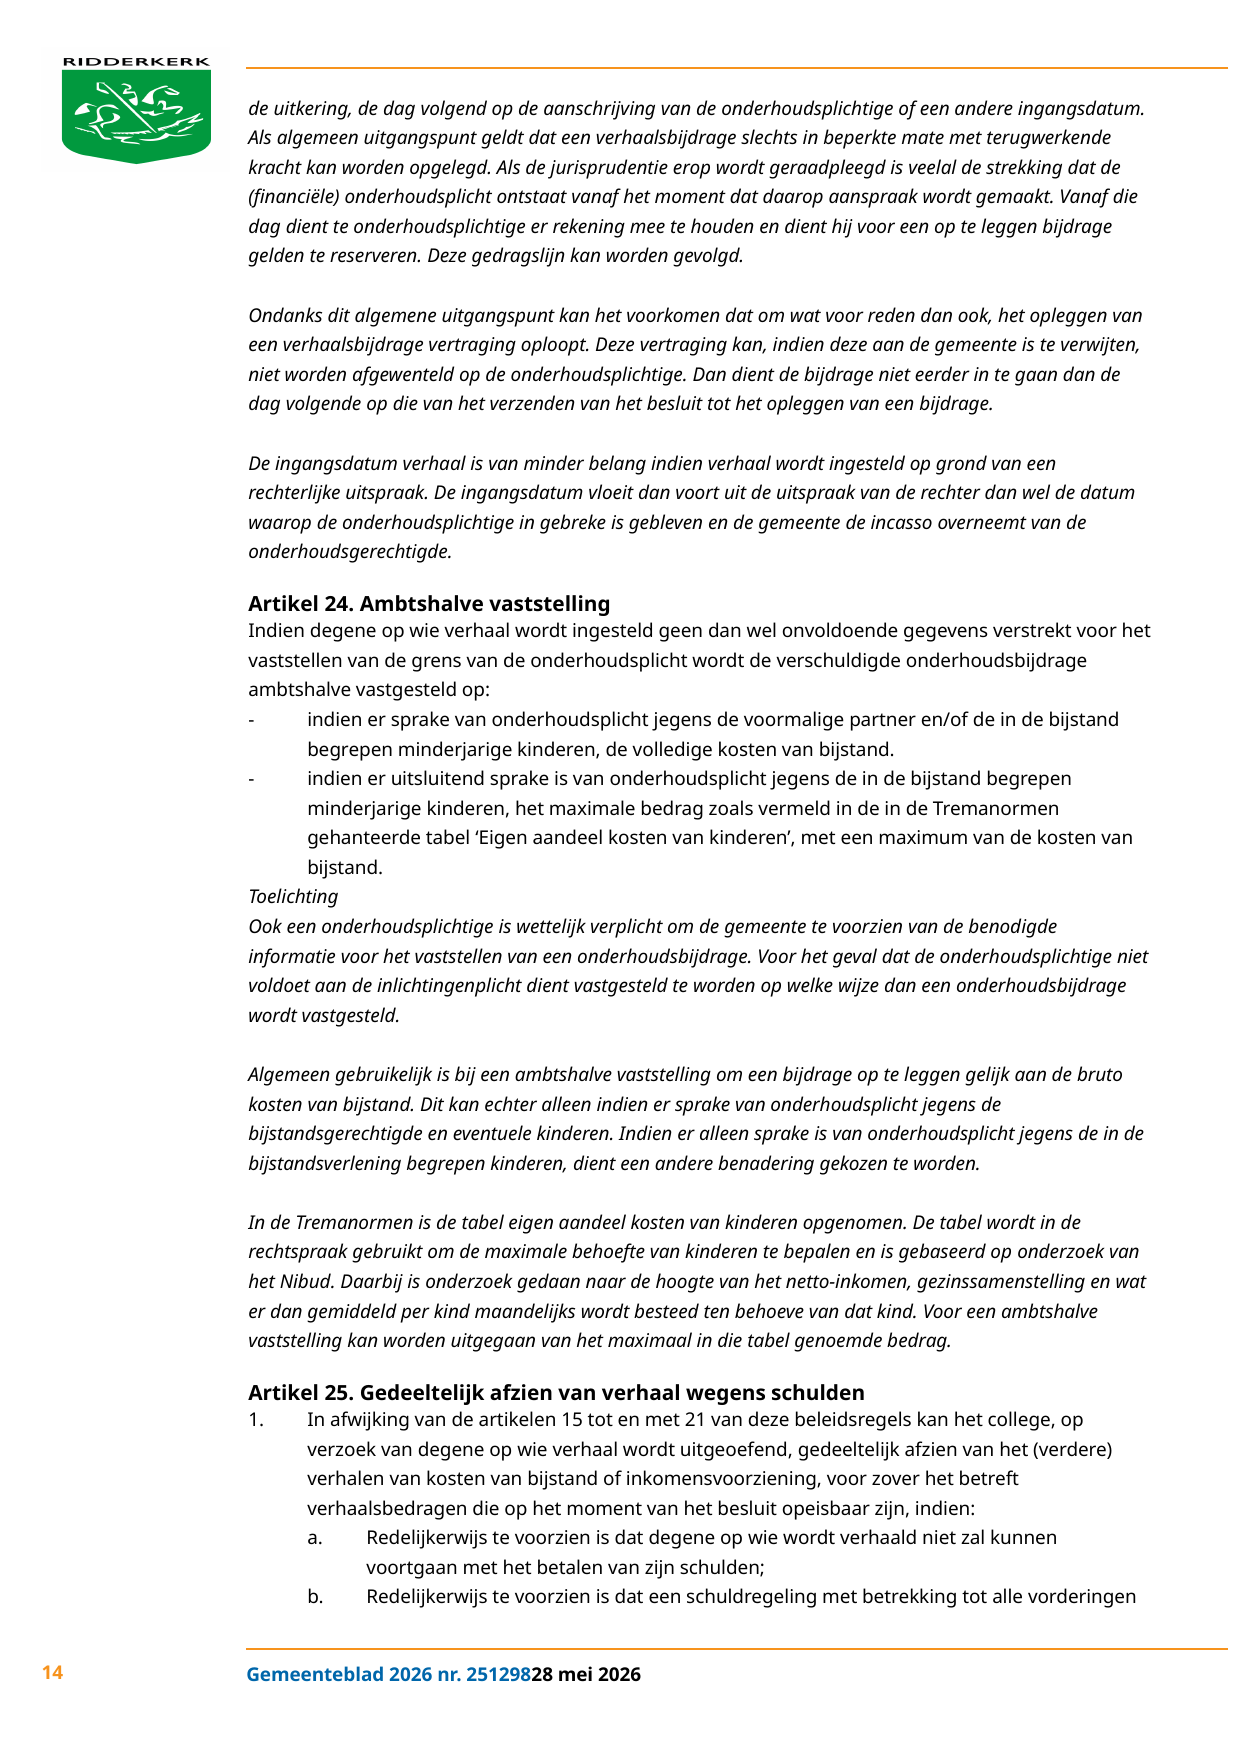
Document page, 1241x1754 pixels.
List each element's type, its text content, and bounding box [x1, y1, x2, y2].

text Algemeen gebruikelijk is bij een ambtshalve vaststelling om een bijdrage op te leggen gelijk aan de bruto kosten van bijstand. Dit kan echter alleen indien er sprake van onderhoudsplicht jegens de bijstandsgerechtigde en eventuele kinderen. Indien er alleen sprake is van onderhoudsplicht jegens de in de bijstandsverlening begrepen kinderen, dient een andere benadering gekozen te worden. [248, 1061, 1152, 1176]
text de uitkering, de dag volgend op de aanschrijving van de onderhoudsplichtige of een andere ingangsdatum. Als algemeen uitgangspunt geldt dat een verhaalsbijdrage slechts in beperkte mate met terugwerkende kracht kan worden opgelegd. Als de jurisprudentie erop wordt geraadpleegd is veelal de strekking dat de (financiële) onderhoudsplicht ontstaat vanaf het moment dat daarop aanspraak wordt gemaakt. Vanaf die dag dient te onderhoudsplichtige er rekening mee te houden en dient hij voor een op te leggen bijdrage gelden te reserveren. Deze gedragslijn kan worden gevolgd. [248, 95, 1152, 268]
text Indien degene op wie verhaal wordt ingesteld geen dan wel onvoldoende gegevens verstrekt voor het vaststellen van de grens van de onderhoudsplicht wordt de verschuldigde onderhoudsbijdrage ambtshalve vastgesteld op: [248, 617, 1152, 702]
text Artikel 25. Gedeeltelijk afzien van verhaal wegens schulden [248, 1378, 1152, 1406]
text Ondanks dit algemene uitgangspunt kan het voorkomen dat om wat voor reden dan ook, het opleggen van een verhaalsbijdrage vertraging oploopt. Deze vertraging kan, indien deze aan de gemeente is te verwijten, niet worden afgewenteld op de onderhoudsplichtige. Dan dient de bijdrage niet eerder in te gaan dan de dag volgende op die van het verzenden van het besluit tot het opleggen van een bijdrage. [248, 302, 1152, 416]
text De ingangsdatum verhaal is van minder belang indien verhaal wordt ingesteld op grond van een rechterlijke uitspraak. De ingangsdatum vloeit dan voort uit de uitspraak van de rechter dan wel de datum waarop de onderhoudsplichtige in gebreke is gebleven en de gemeente de incasso overneemt van de onderhoudsgerechtigde. [248, 450, 1152, 564]
text Artikel 24. Ambtshalve vaststelling [248, 589, 1152, 617]
list Redelijkerwijs te voorzien is dat degene op wie wordt verhaald niet zal kunnen voortgaan met het betalen van zijn schulden; [307, 1524, 1152, 1580]
text Toelichting [248, 884, 1152, 909]
list In afwijking van de artikelen 15 tot en met 21 van deze beleidsregels kan het college, op verzoek van degene op wie verhaal wordt uitgeoefend, gedeeltelijk afzien van het (verdere) verhalen van kosten van bijstand of inkomensvoorziening, voor zover het betreft verhaalsbedragen die op het moment van het besluit opeisbaar zijn, indien: [248, 1406, 1152, 1521]
list indien er sprake van onderhoudsplicht jegens de voormalige partner en/of de in de bijstand begrepen minderjarige kinderen, de volledige kosten van bijstand. [248, 706, 1152, 761]
text In de Tremanormen is de tabel eigen aandeel kosten van kinderen opgenomen. De tabel wordt in de rechtspraak gebruikt om de maximale behoefte van kinderen te bepalen en is gebaseerd op onderzoek van het Nibud. Daarbij is onderzoek gedaan naar de hoogte van het netto-inkomen, gezinssamenstelling en wat er dan gemiddeld per kind maandelijks wordt besteed ten behoeve van dat kind. Voor een ambtshalve vaststelling kan worden uitgegaan van het maximaal in die tabel genoemde bedrag. [248, 1209, 1152, 1353]
picture [41, 47, 231, 172]
list Redelijkerwijs te voorzien is dat een schuldregeling met betrekking tot alle vorderingen [307, 1584, 1152, 1609]
text Ook een onderhoudsplichtige is wettelijk verplicht om de gemeente te voorzien van de benodigde informatie voor het vaststellen van een onderhoudsbijdrage. Voor het geval dat de onderhoudsplichtige niet voldoet aan de inlichtingenplicht dient vastgesteld te worden op welke wijze dan een onderhoudsbijdrage wordt vastgesteld. [248, 913, 1152, 1028]
list indien er uitsluitend sprake is van onderhoudsplicht jegens de in de bijstand begrepen minderjarige kinderen, het maximale bedrag zoals vermeld in de in de Tremanormen gehanteerde tabel ‘Eigen aandeel kosten van kinderen’, met een maximum van de kosten van bijstand. [248, 765, 1152, 880]
